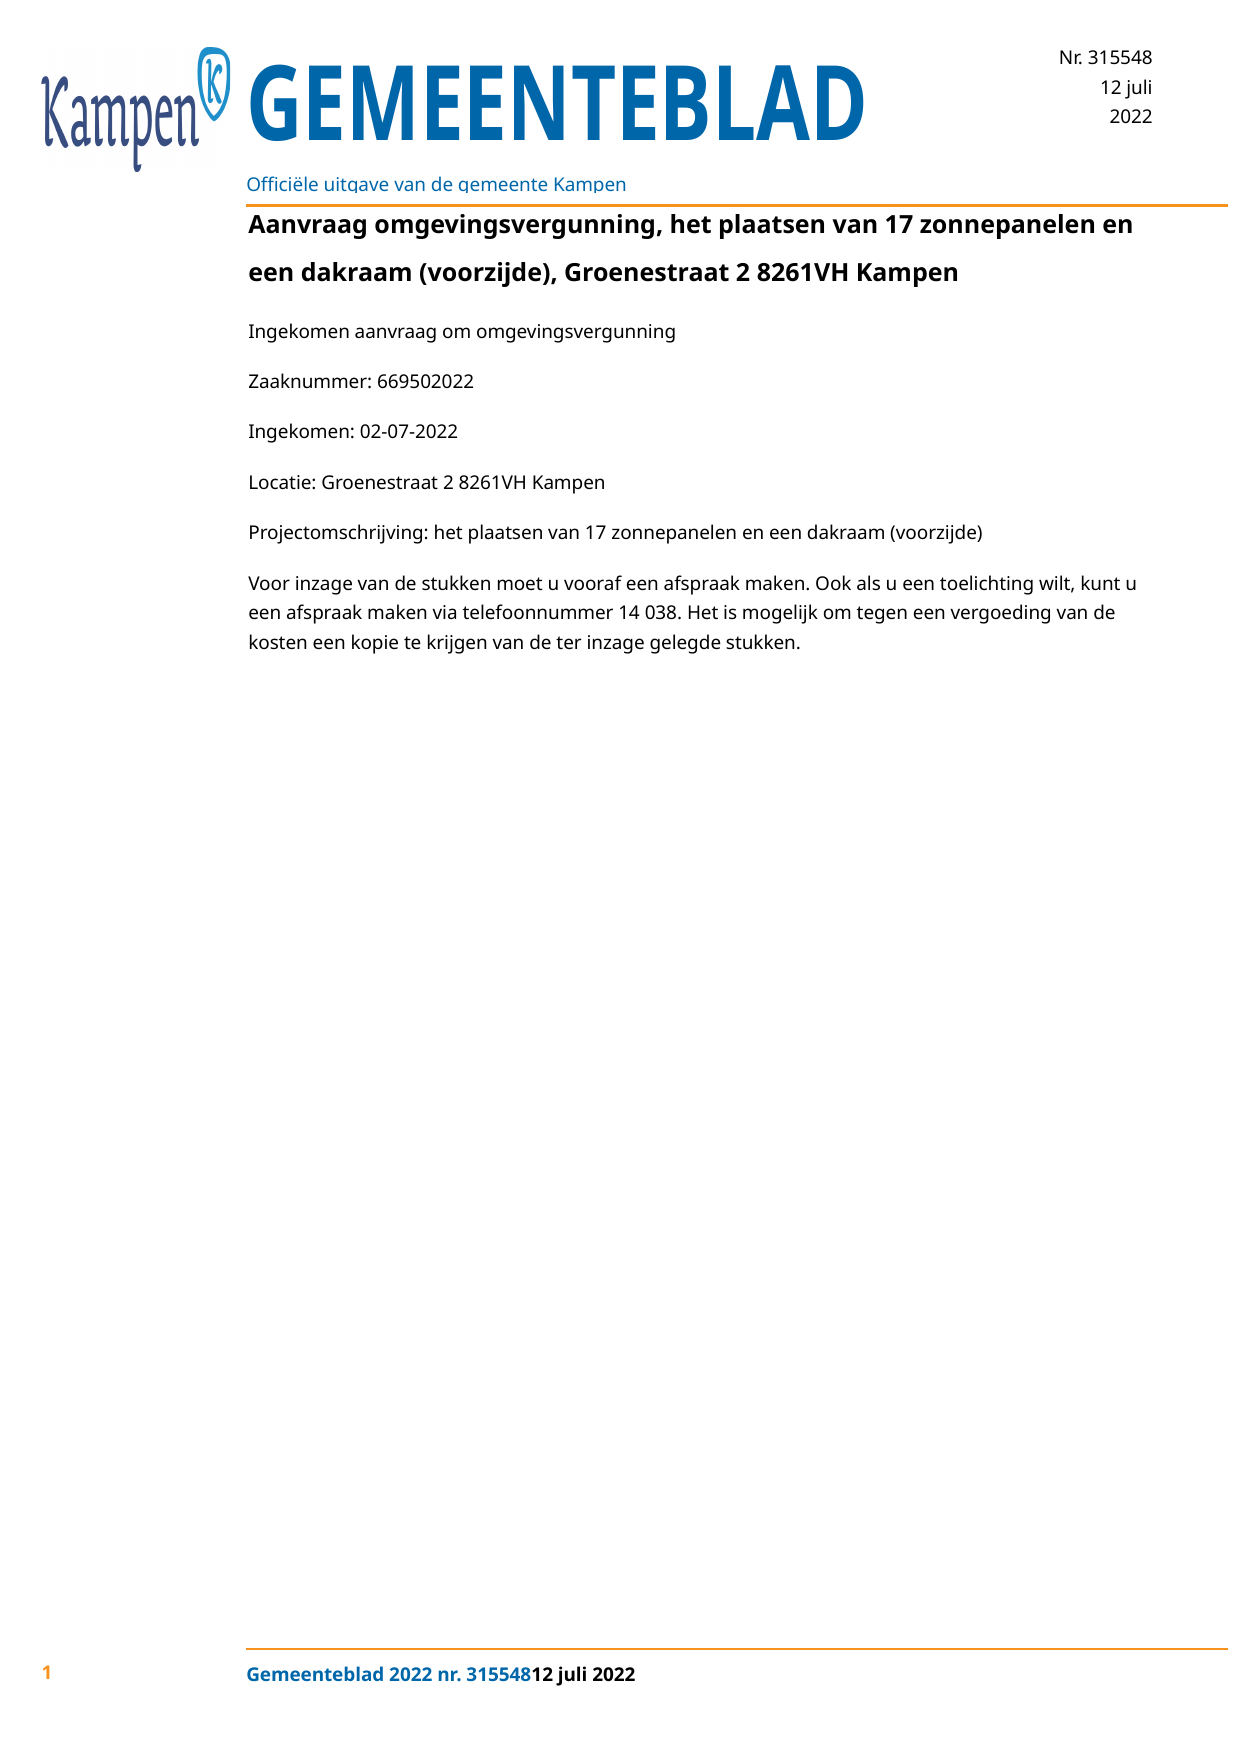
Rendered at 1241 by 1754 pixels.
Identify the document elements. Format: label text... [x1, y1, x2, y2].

text Locatie: Groenestraat 2 8261VH Kampen [248, 469, 1152, 495]
text Voor inzage van de stukken moet u vooraf een afspraak maken. Ook als u een toelichting wilt, kunt u een afspraak maken via telefoonnummer 14 038. Het is mogelijk om tegen een vergoeding van de kosten een kopie te krijgen van de ter inzage gelegde stukken. [248, 570, 1152, 655]
text Aanvraag omgevingsvergunning, het plaatsen van 17 zonnepanelen en een dakraam (voorzijde), Groenestraat 2 8261VH Kampen [248, 207, 1152, 288]
text Zaaknummer: 669502022 [248, 368, 1152, 394]
picture [41, 47, 231, 172]
text Ingekomen aanvraag om omgevingsvergunning [248, 318, 1152, 344]
text Projectomschrijving: het plaatsen van 17 zonnepanelen en een dakraam (voorzijde) [248, 519, 1152, 545]
text Ingekomen: 02-07-2022 [248, 419, 1152, 444]
